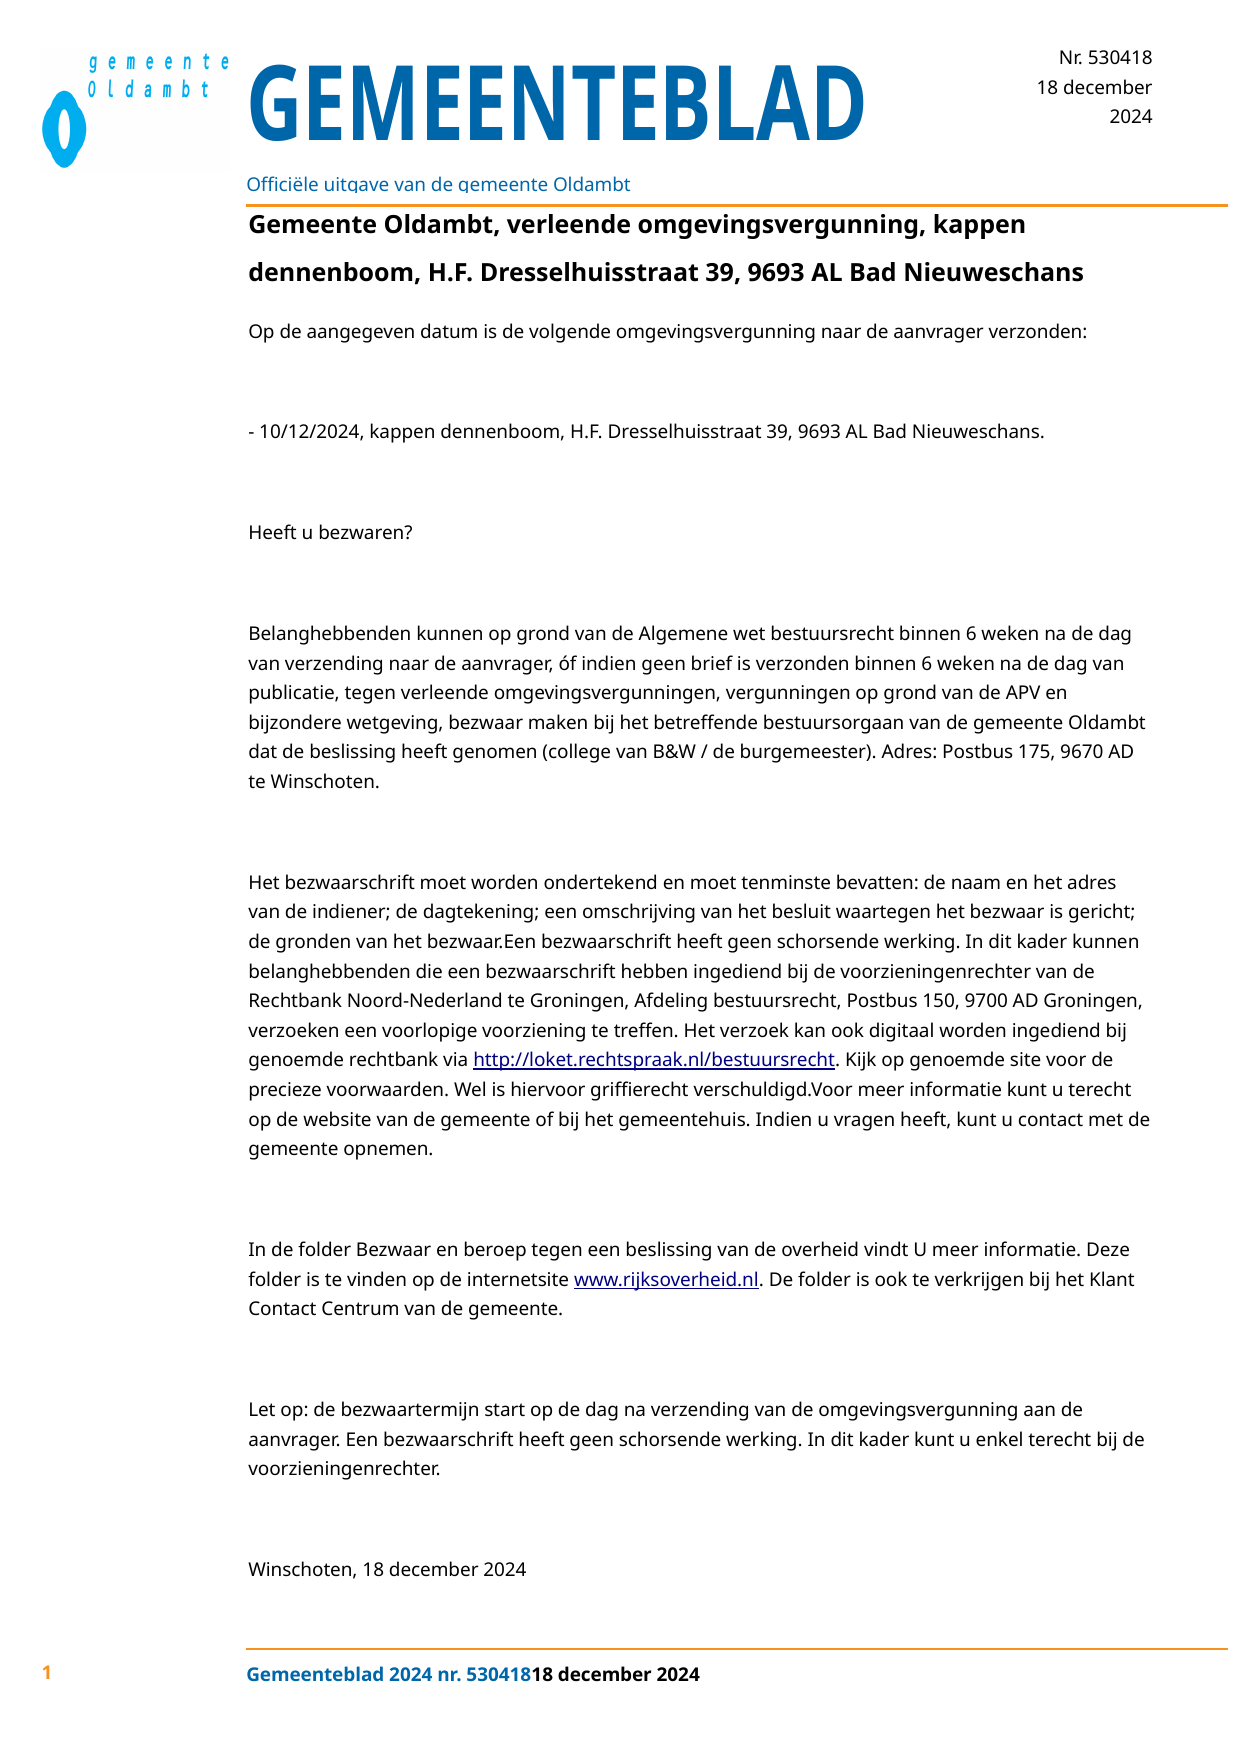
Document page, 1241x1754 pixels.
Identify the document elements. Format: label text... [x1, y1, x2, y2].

text - 10/12/2024, kappen dennenboom, H.F. Dresselhuisstraat 39, 9693 AL Bad Nieuweschans. [248, 419, 1152, 444]
text Let op: de bezwaartermijn start op de dag na verzending van de omgevingsvergunning aan de aanvrager. Een bezwaarschrift heeft geen schorsende werking. In dit kader kunt u enkel terecht bij de voorzieningenrechter. [248, 1396, 1152, 1481]
text Gemeente Oldambt, verleende omgevingsvergunning, kappen dennenboom, H.F. Dresselhuisstraat 39, 9693 AL Bad Nieuweschans [248, 207, 1152, 288]
text Op de aangegeven datum is de volgende omgevingsvergunning naar de aanvrager verzonden: [248, 318, 1152, 344]
text Belanghebbenden kunnen op grond van de Algemene wet bestuursrecht binnen 6 weken na de dag van verzending naar de aanvrager, óf indien geen brief is verzonden binnen 6 weken na de dag van publicatie, tegen verleende omgevingsvergunningen, vergunningen op grond van de APV en bijzondere wetgeving, bezwaar maken bij het betreffende bestuursorgaan van de gemeente Oldambt dat de beslissing heeft genomen (college van B&W / de burgemeester). Adres: Postbus 175, 9670 AD te Winschoten. [248, 620, 1152, 794]
text Het bezwaarschrift moet worden ondertekend en moet tenminste bevatten: de naam en het adres van de indiener; de dagtekening; een omschrijving van het besluit waartegen het bezwaar is gericht; de gronden van het bezwaar.Een bezwaarschrift heeft geen schorsende werking. In dit kader kunnen belanghebbenden die een bezwaarschrift hebben ingediend bij de voorzieningenrechter van de Rechtbank Noord-Nederland te Groningen, Afdeling bestuursrecht, Postbus 150, 9700 AD Groningen, verzoeken een voorlopige voorziening te treffen. Het verzoek kan ook digitaal worden ingediend bij genoemde rechtbank via http://loket.rechtspraak.nl/bestuursrecht. Kijk op genoemde site voor de precieze voorwaarden. Wel is hiervoor griffierecht verschuldigd.Voor meer informatie kunt u terecht op de website van de gemeente of bij het gemeentehuis. Indien u vragen heeft, kunt u contact met de gemeente opnemen. [248, 869, 1152, 1161]
picture [41, 47, 231, 172]
text Winschoten, 18 december 2024 [248, 1556, 1152, 1582]
text In de folder Bezwaar en beroep tegen een beslissing van de overheid vindt U meer informatie. Deze folder is te vinden op de internetsite www.rijksoverheid.nl. De folder is ook te verkrijgen bij het Klant Contact Centrum van de gemeente. [248, 1236, 1152, 1321]
text Heeft u bezwaren? [248, 519, 1152, 545]
